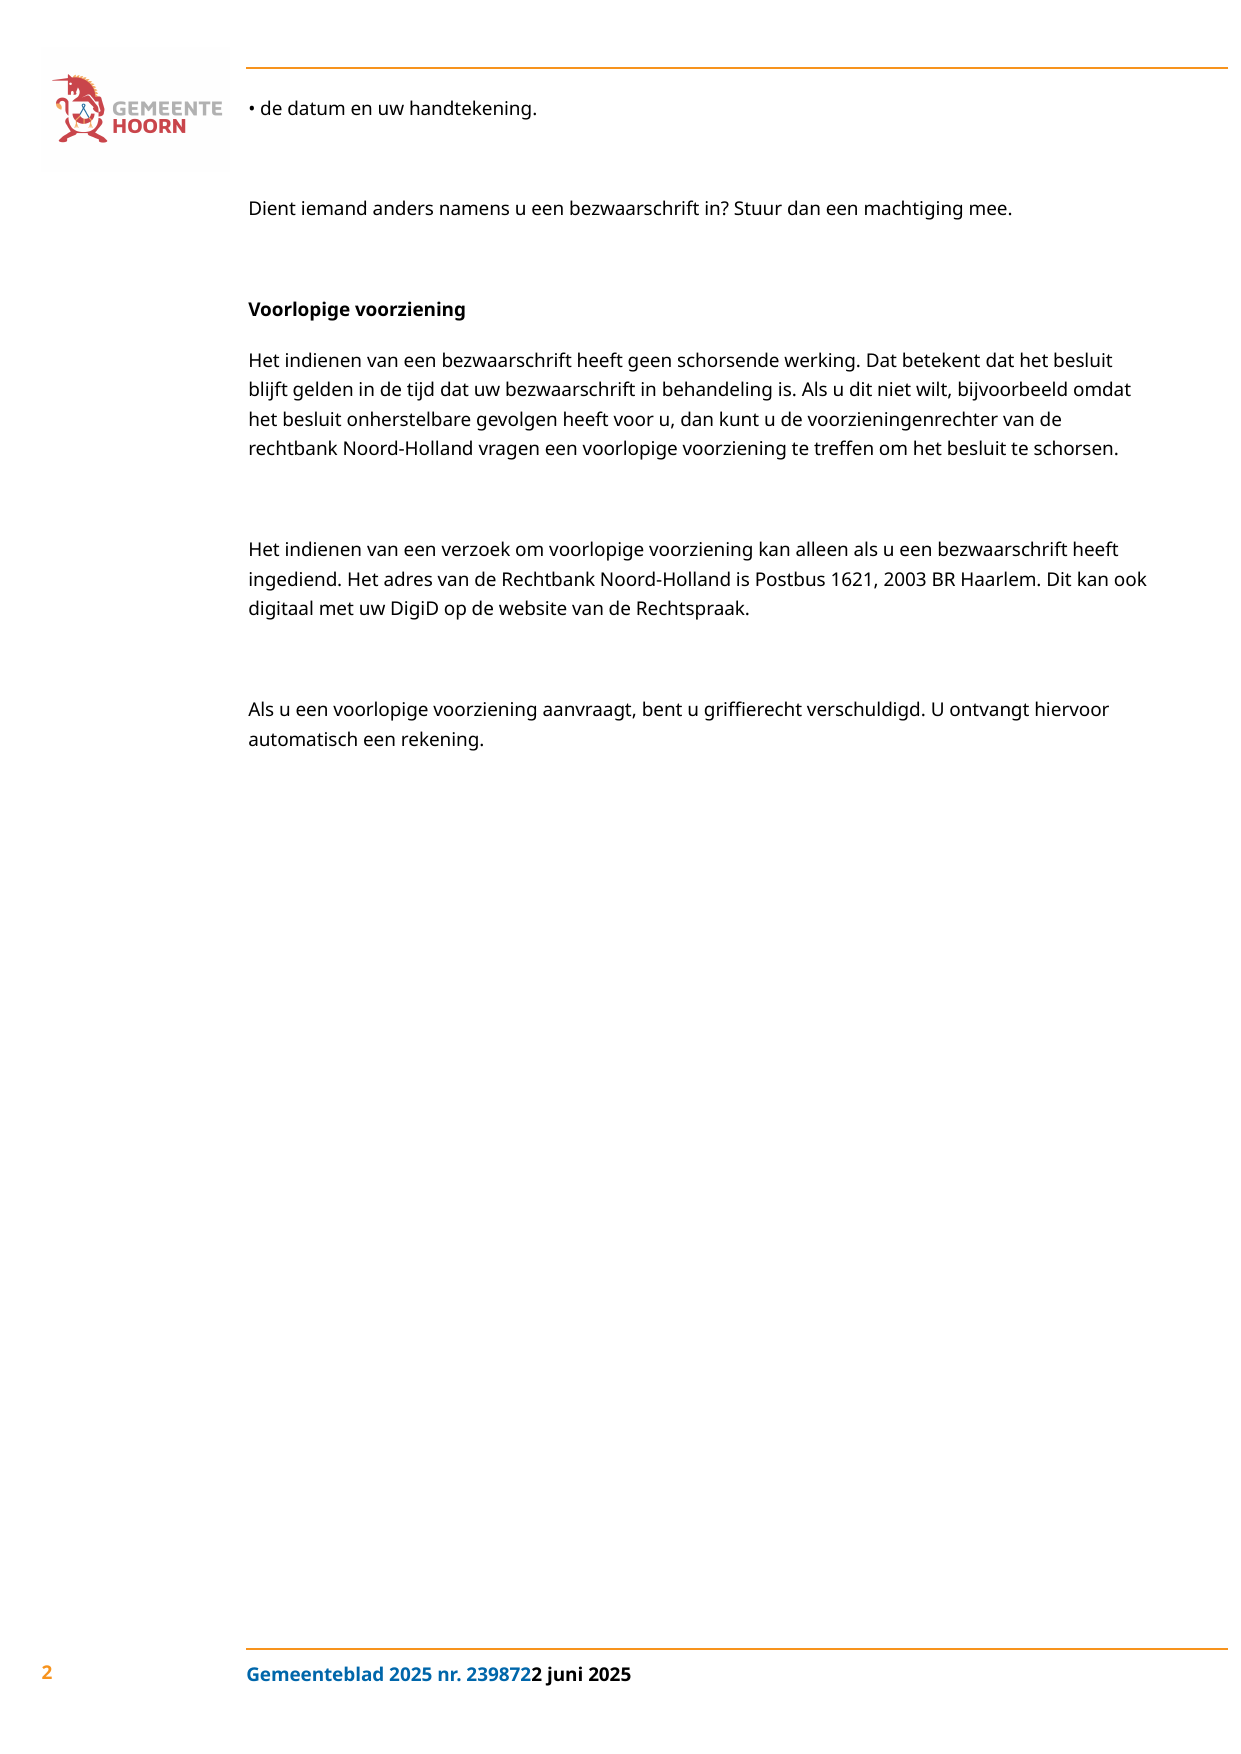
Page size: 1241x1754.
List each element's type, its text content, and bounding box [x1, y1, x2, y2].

picture [41, 47, 231, 172]
text Dient iemand anders namens u een bezwaarschrift in? Stuur dan een machtiging mee. [248, 196, 1152, 221]
text Het indienen van een bezwaarschrift heeft geen schorsende werking. Dat betekent dat het besluit blijft gelden in de tijd dat uw bezwaarschrift in behandeling is. Als u dit niet wilt, bijvoorbeeld omdat het besluit onherstelbare gevolgen heeft voor u, dan kunt u de voorzieningenrechter van de rechtbank Noord-Holland vragen een voorlopige voorziening te treffen om het besluit te schorsen. [248, 347, 1152, 461]
text Als u een voorlopige voorziening aanvraagt, bent u griffierecht verschuldigd. U ontvangt hiervoor automatisch een rekening. [248, 696, 1152, 752]
text Voorlopige voorziening [248, 296, 1152, 322]
text Het indienen van een verzoek om voorlopige voorziening kan alleen als u een bezwaarschrift heeft ingediend. Het adres van de Rechtbank Noord-Holland is Postbus 1621, 2003 BR Haarlem. Dit kan ook digitaal met uw DigiD op de website van de Rechtspraak. [248, 536, 1152, 621]
text • de datum en uw handtekening. [248, 95, 1152, 121]
